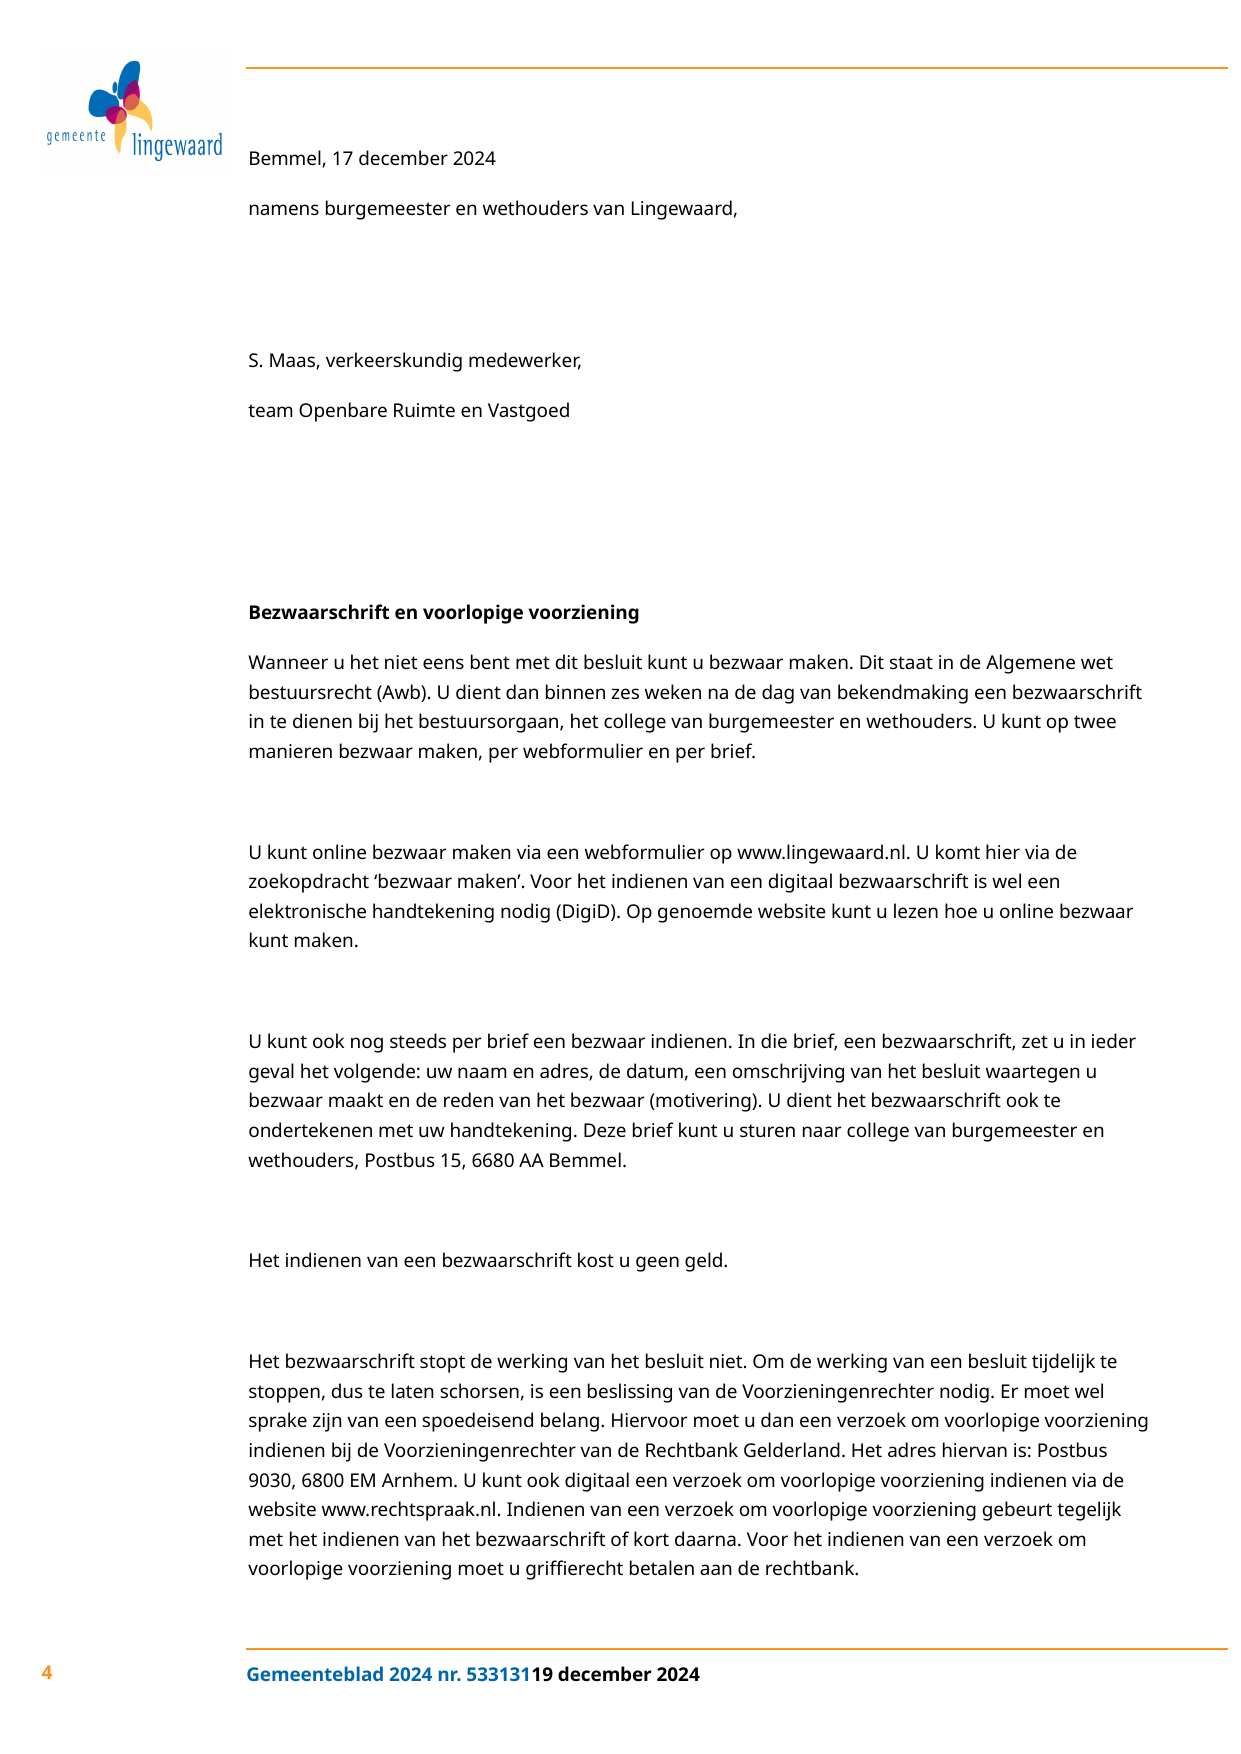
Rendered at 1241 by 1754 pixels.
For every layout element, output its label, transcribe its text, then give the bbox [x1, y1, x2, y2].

text U kunt ook nog steeds per brief een bezwaar indienen. In die brief, een bezwaarschrift, zet u in ieder geval het volgende: uw naam en adres, de datum, een omschrijving van het besluit waartegen u bezwaar maakt en de reden van het bezwaar (motivering). U dient het bezwaarschrift ook te ondertekenen met uw handtekening. Deze brief kunt u sturen naar college van burgemeester en wethouders, Postbus 15, 6680 AA Bemmel. [248, 1028, 1152, 1173]
text U kunt online bezwaar maken via een webformulier op www.lingewaard.nl. U komt hier via de zoekopdracht ‘bezwaar maken’. Voor het indienen van een digitaal bezwaarschrift is wel een elektronische handtekening nodig (DigiD). Op genoemde website kunt u lezen hoe u online bezwaar kunt maken. [248, 839, 1152, 953]
text namens burgemeester en wethouders van Lingewaard, [248, 196, 1152, 221]
text Het bezwaarschrift stopt de werking van het besluit niet. Om de werking van een besluit tijdelijk te stoppen, dus te laten schorsen, is een beslissing van de Voorzieningenrechter nodig. Er moet wel sprake zijn van een spoedeisend belang. Hiervoor moet u dan een verzoek om voorlopige voorziening indienen bij de Voorzieningenrechter van de Rechtbank Gelderland. Het adres hiervan is: Postbus 9030, 6800 EM Arnhem. U kunt ook digitaal een verzoek om voorlopige voorziening indienen via de website www.rechtspraak.nl. Indienen van een verzoek om voorlopige voorziening gebeurt tegelijk met het indienen van het bezwaarschrift of kort daarna. Voor het indienen van een verzoek om voorlopige voorziening moet u griffierecht betalen aan de rechtbank. [248, 1348, 1152, 1581]
text team Openbare Ruimte en Vastgoed [248, 397, 1152, 423]
text S. Maas, verkeerskundig medewerker, [248, 347, 1152, 373]
text Bezwaarschrift en voorlopige voorziening [248, 599, 1152, 625]
text Het indienen van een bezwaarschrift kost u geen geld. [248, 1248, 1152, 1273]
picture [41, 47, 231, 172]
text Bemmel, 17 december 2024 [248, 145, 1152, 171]
text Wanneer u het niet eens bent met dit besluit kunt u bezwaar maken. Dit staat in de Algemene wet bestuursrecht (Awb). U dient dan binnen zes weken na de dag van bekendmaking een bezwaarschrift in te dienen bij het bestuursorgaan, het college van burgemeester en wethouders. U kunt op twee manieren bezwaar maken, per webformulier en per brief. [248, 649, 1152, 764]
